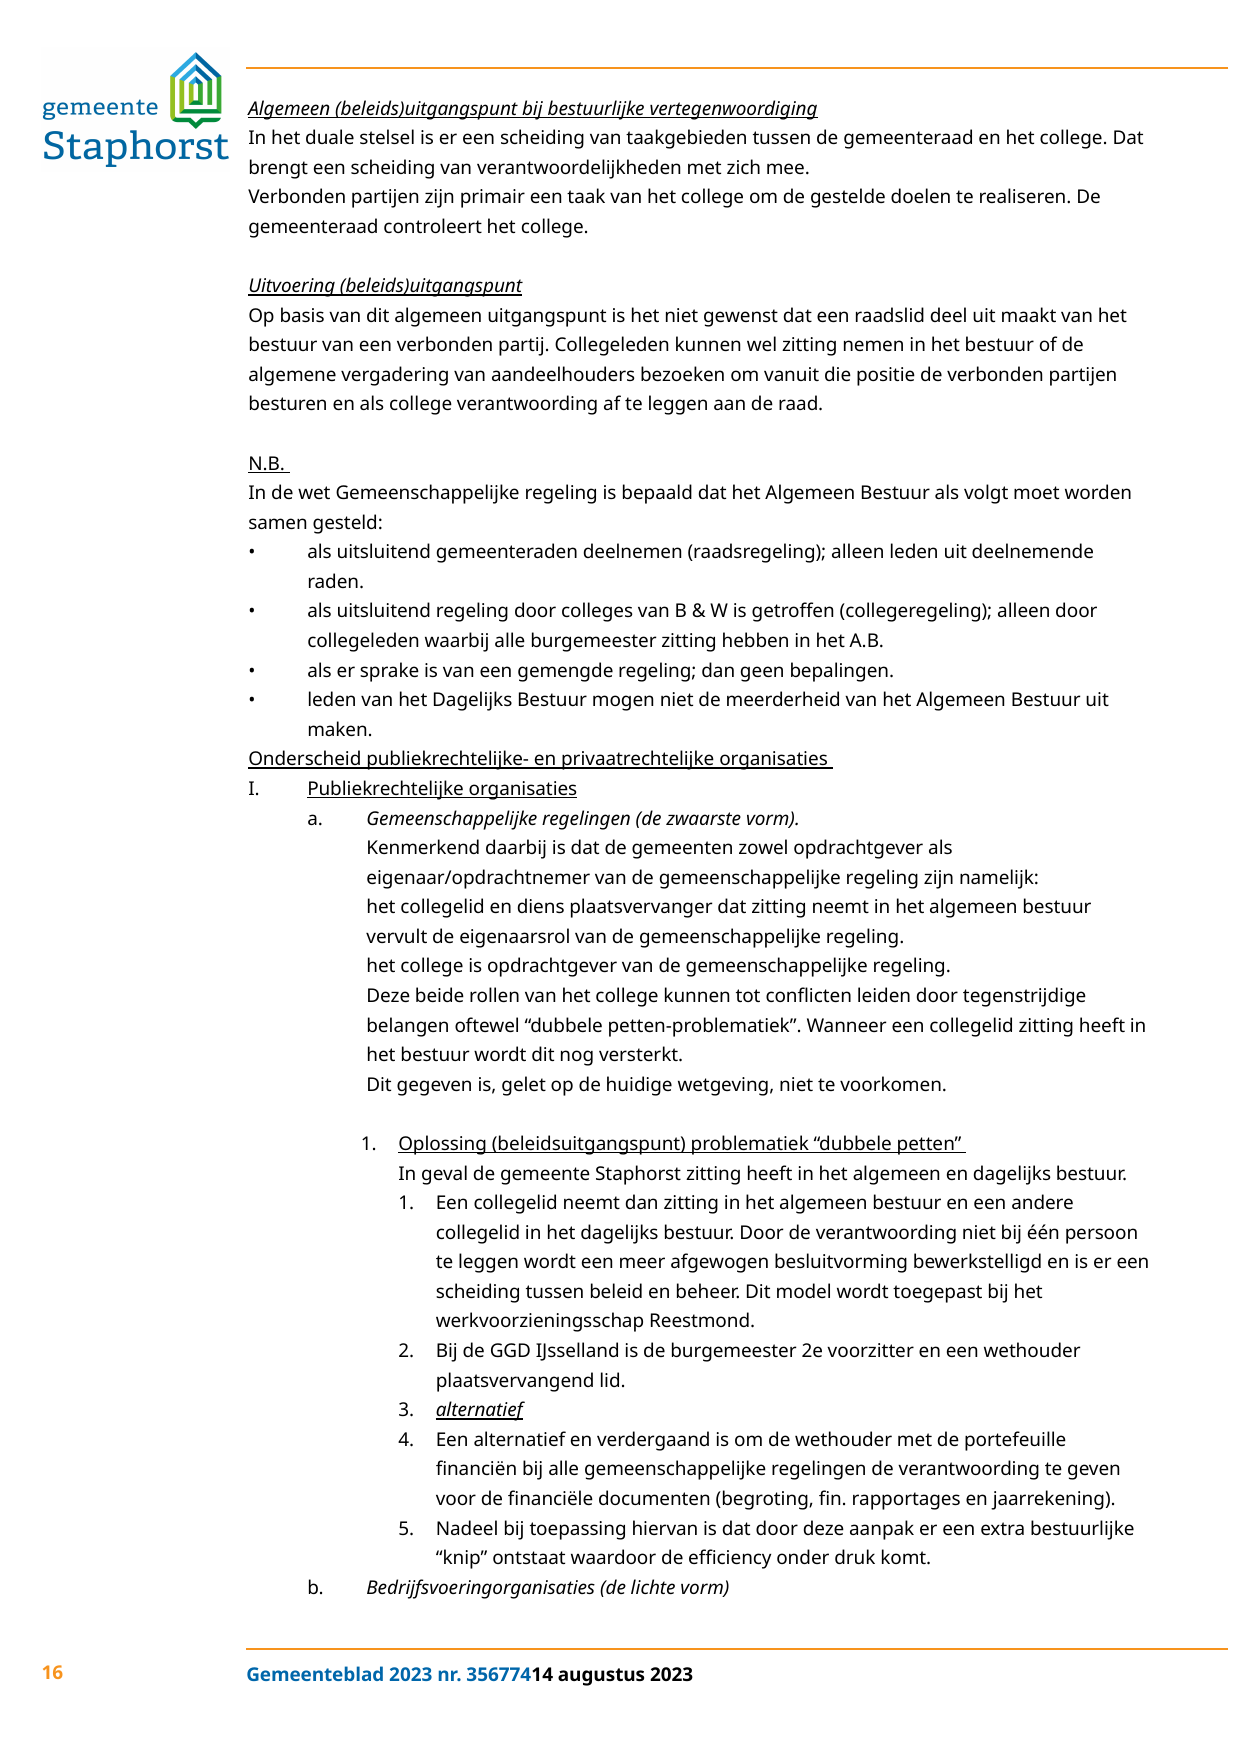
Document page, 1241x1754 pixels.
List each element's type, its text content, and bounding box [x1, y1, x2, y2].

list Oplossing (beleidsuitgangspunt) problematiek “dubbele petten” [361, 1130, 1152, 1156]
list Een collegelid neemt dan zitting in het algemeen bestuur en een andere collegelid in het dagelijks bestuur. Door de verantwoording niet bij één persoon te leggen wordt een meer afgewogen besluitvorming bewerkstelligd en is er een scheiding tussen beleid en beheer. Dit model wordt toegepast bij het werkvoorzieningsschap Reestmond. [398, 1189, 1152, 1333]
text Verbonden partijen zijn primair een taak van het college om de gestelde doelen te realiseren. De gemeenteraad controleert het college. [248, 183, 1152, 239]
list het collegelid en diens plaatsvervanger dat zitting neemt in het algemeen bestuur vervult de eigenaarsrol van de gemeenschappelijke regeling. [307, 893, 1152, 949]
list het college is opdrachtgever van de gemeenschappelijke regeling. [307, 953, 1152, 978]
list In geval de gemeente Staphorst zitting heeft in het algemeen en dagelijks bestuur. [361, 1160, 1152, 1186]
list Gemeenschappelijke regelingen (de zwaarste vorm). [307, 805, 1152, 831]
list Bedrijfsvoeringorganisaties (de lichte vorm) [307, 1574, 1152, 1600]
text Op basis van dit algemeen uitgangspunt is het niet gewenst dat een raadslid deel uit maakt van het bestuur van een verbonden partij. Collegeleden kunnen wel zitting nemen in het bestuur of de algemene vergadering van aandeelhouders bezoeken om vanuit die positie de verbonden partijen besturen en als college verantwoording af te leggen aan de raad. [248, 302, 1152, 416]
list Bij de GGD IJsselland is de burgemeester 2e voorzitter en een wethouder plaatsvervangend lid. [398, 1337, 1152, 1393]
picture [41, 47, 231, 172]
list Deze beide rollen van het college kunnen tot conflicten leiden door tegenstrijdige belangen oftewel “dubbele petten-problematiek”. Wanneer een collegelid zitting heeft in het bestuur wordt dit nog versterkt. [307, 982, 1152, 1067]
list als uitsluitend regeling door colleges van B & W is getroffen (collegeregeling); alleen door collegeleden waarbij alle burgemeester zitting hebben in het A.B. [248, 598, 1152, 653]
text Uitvoering (beleids)uitgangspunt [248, 272, 1152, 298]
list Een alternatief en verdergaand is om de wethouder met de portefeuille financiën bij alle gemeenschappelijke regelingen de verantwoording te geven voor de financiële documenten (begroting, fin. rapportages en jaarrekening). [398, 1426, 1152, 1511]
list alternatief [398, 1396, 1152, 1422]
list als uitsluitend gemeenteraden deelnemen (raadsregeling); alleen leden uit deelnemende raden. [248, 538, 1152, 594]
text In de wet Gemeenschappelijke regeling is bepaald dat het Algemeen Bestuur als volgt moet worden samen gesteld: [248, 479, 1152, 535]
list Dit gegeven is, gelet op de huidige wetgeving, niet te voorkomen. [307, 1071, 1152, 1097]
text In het duale stelsel is er een scheiding van taakgebieden tussen de gemeenteraad en het college. Dat brengt een scheiding van verantwoordelijkheden met zich mee. [248, 124, 1152, 180]
list leden van het Dagelijks Bestuur mogen niet de meerderheid van het Algemeen Bestuur uit maken. [248, 686, 1152, 742]
text Onderscheid publiekrechtelijke- en privaatrechtelijke organisaties [248, 746, 1152, 771]
text Algemeen (beleids)uitgangspunt bij bestuurlijke vertegenwoordiging [248, 95, 1152, 121]
text N.B. [248, 450, 1152, 476]
list Publiekrechtelijke organisaties [248, 775, 1152, 801]
list Nadeel bij toepassing hiervan is dat door deze aanpak er een extra bestuurlijke “knip” ontstaat waardoor de efficiency onder druk komt. [398, 1515, 1152, 1570]
list als er sprake is van een gemengde regeling; dan geen bepalingen. [248, 657, 1152, 683]
list Kenmerkend daarbij is dat de gemeenten zowel opdrachtgever als eigenaar/opdrachtnemer van de gemeenschappelijke regeling zijn namelijk: [307, 834, 1152, 890]
